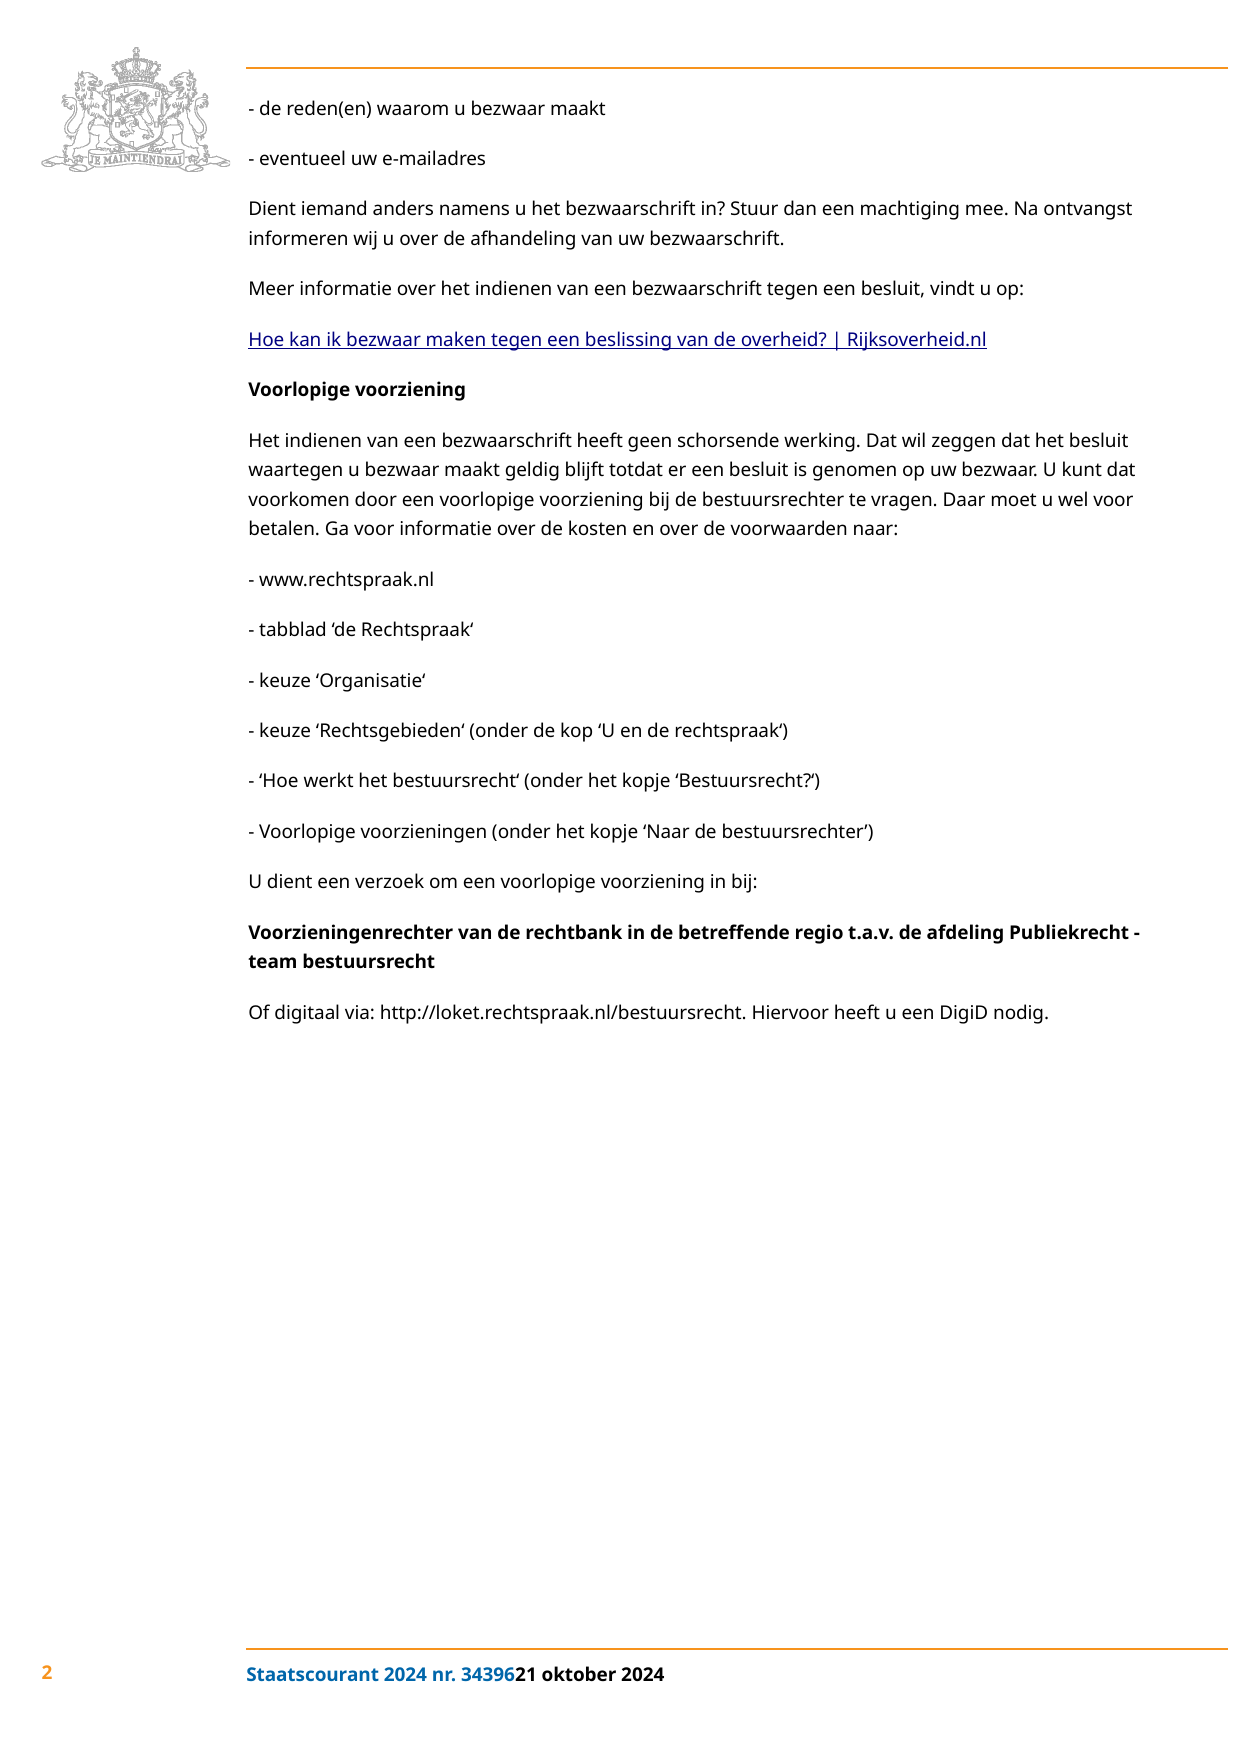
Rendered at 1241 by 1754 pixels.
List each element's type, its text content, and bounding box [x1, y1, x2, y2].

text - ‘Hoe werkt het bestuursrecht‘ (onder het kopje ‘Bestuursrecht?‘) [248, 768, 1152, 793]
text Voorzieningenrechter van de rechtbank in de betreffende regio t.a.v. de afdeling Publiekrecht - team bestuursrecht [248, 919, 1152, 974]
text Of digitaal via: http://loket.rechtspraak.nl/bestuursrecht. Hiervoor heeft u een DigiD nodig. [248, 999, 1152, 1025]
text Hoe kan ik bezwaar maken tegen een beslissing van de overheid? | Rijksoverheid.nl [248, 326, 1152, 352]
text - de reden(en) waarom u bezwaar maakt [248, 95, 1152, 121]
text - www.rechtspraak.nl [248, 566, 1152, 592]
text - eventueel uw e-mailadres [248, 145, 1152, 171]
picture [41, 47, 231, 172]
text - keuze ‘Rechtsgebieden‘ (onder de kop ‘U en de rechtspraak‘) [248, 717, 1152, 743]
text Dient iemand anders namens u het bezwaarschrift in? Stuur dan een machtiging mee. Na ontvangst informeren wij u over de afhandeling van uw bezwaarschrift. [248, 196, 1152, 251]
text - tabblad ‘de Rechtspraak‘ [248, 616, 1152, 642]
text U dient een verzoek om een voorlopige voorziening in bij: [248, 868, 1152, 894]
text - Voorlopige voorzieningen (onder het kopje ‘Naar de bestuursrechter’) [248, 818, 1152, 844]
text - keuze ‘Organisatie‘ [248, 667, 1152, 693]
text Het indienen van een bezwaarschrift heeft geen schorsende werking. Dat wil zeggen dat het besluit waartegen u bezwaar maakt geldig blijft totdat er een besluit is genomen op uw bezwaar. U kunt dat voorkomen door een voorlopige voorziening bij de bestuursrechter te vragen. Daar moet u wel voor betalen. Ga voor informatie over de kosten en over de voorwaarden naar: [248, 427, 1152, 541]
text Voorlopige voorziening [248, 376, 1152, 402]
text Meer informatie over het indienen van een bezwaarschrift tegen een besluit, vindt u op: [248, 276, 1152, 301]
